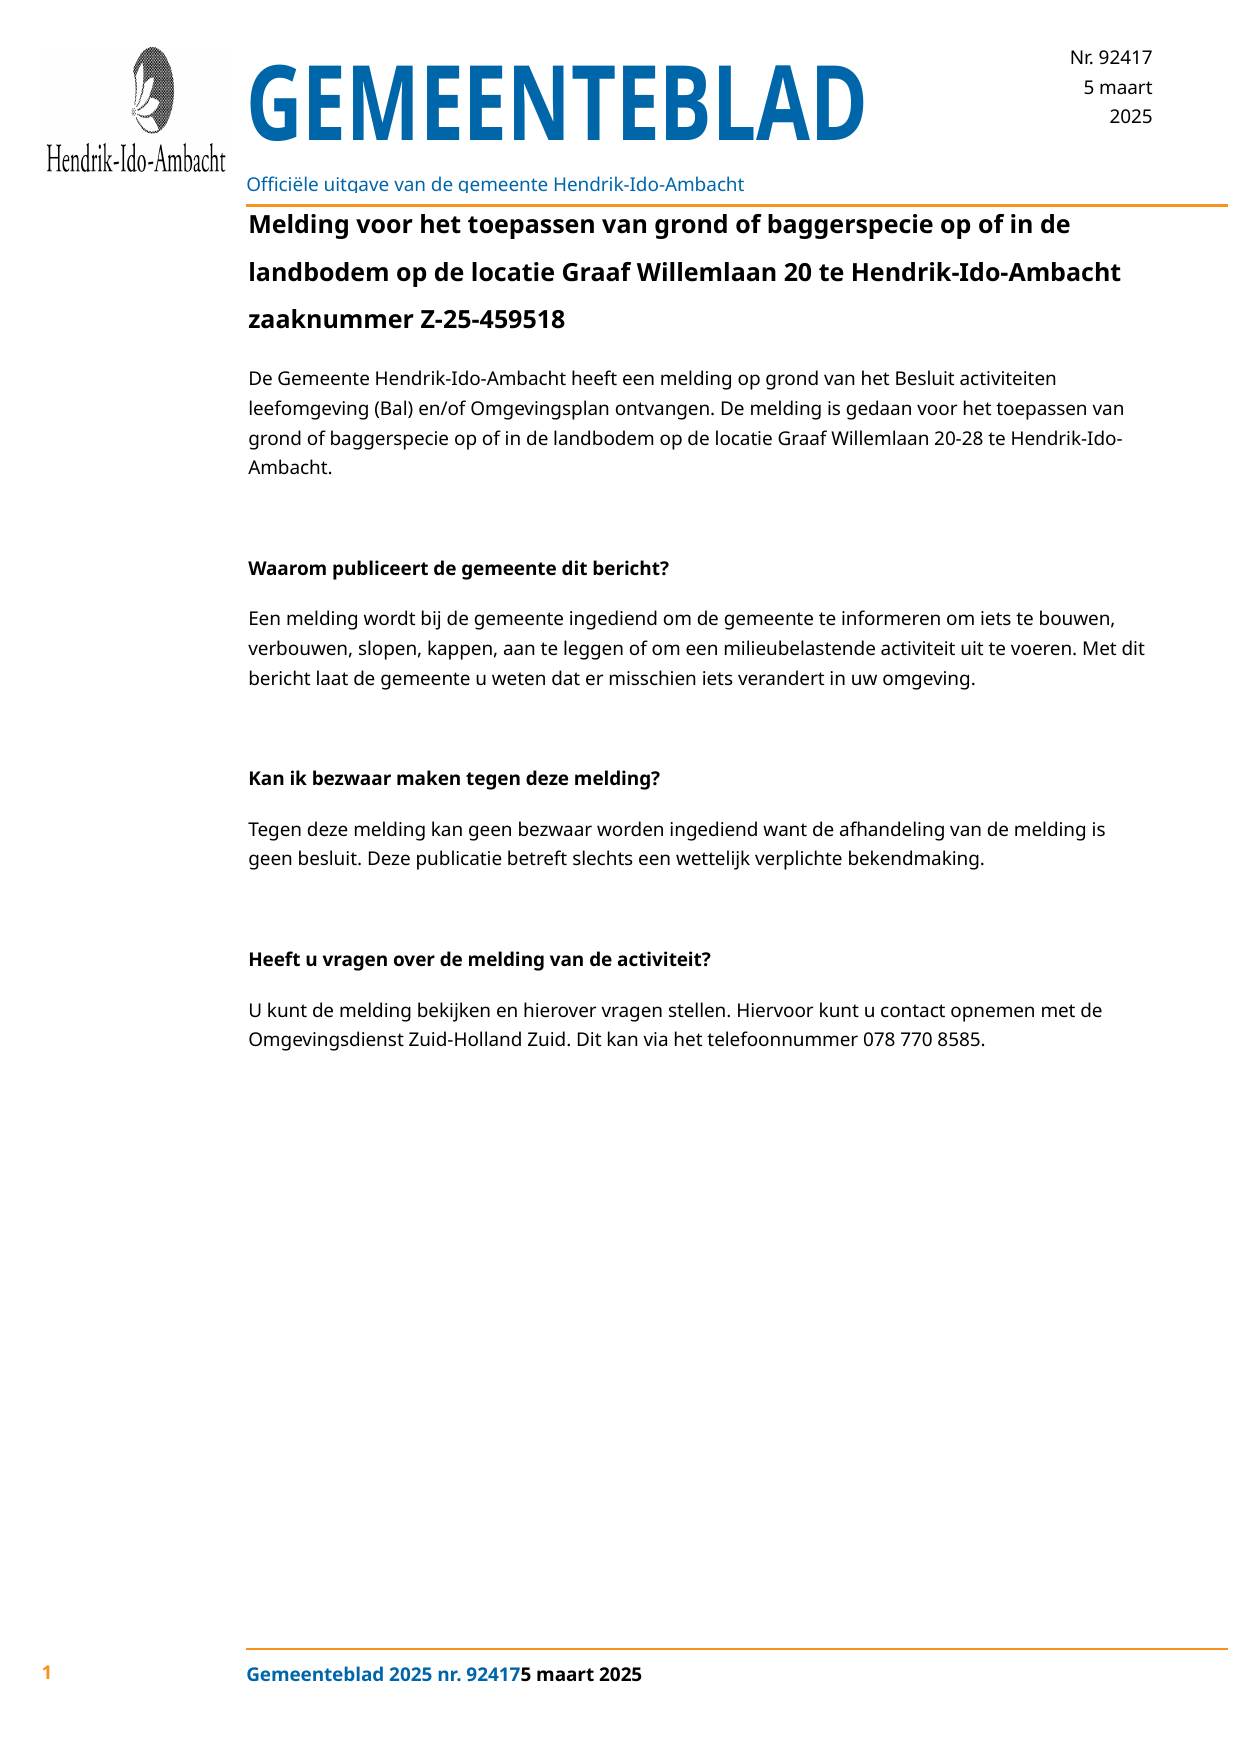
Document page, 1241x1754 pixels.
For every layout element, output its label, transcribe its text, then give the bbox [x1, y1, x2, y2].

picture [41, 47, 231, 172]
text Een melding wordt bij de gemeente ingediend om de gemeente te informeren om iets te bouwen, verbouwen, slopen, kappen, aan te leggen of om een milieubelastende activiteit uit te voeren. Met dit bericht laat de gemeente u weten dat er misschien iets verandert in uw omgeving. [248, 606, 1152, 690]
text Waarom publiceert de gemeente dit bericht? [248, 555, 1152, 581]
text Kan ik bezwaar maken tegen deze melding? [248, 766, 1152, 791]
text Melding voor het toepassen van grond of baggerspecie op of in de landbodem op de locatie Graaf Willemlaan 20 te Hendrik-Ido-Ambacht zaaknummer Z-25-459518 [248, 207, 1152, 336]
text Tegen deze melding kan geen bezwaar worden ingediend want de afhandeling van de melding is geen besluit. Deze publicatie betreft slechts een wettelijk verplichte bekendmaking. [248, 816, 1152, 871]
text U kunt de melding bekijken en hierover vragen stellen. Hiervoor kunt u contact opnemen met de Omgevingsdienst Zuid-Holland Zuid. Dit kan via het telefoonnummer 078 770 8585. [248, 997, 1152, 1052]
text De Gemeente Hendrik-Ido-Ambacht heeft een melding op grond van het Besluit activiteiten leefomgeving (Bal) en/of Omgevingsplan ontvangen. De melding is gedaan voor het toepassen van grond of baggerspecie op of in de landbodem op de locatie Graaf Willemlaan 20-28 te Hendrik-Ido-Ambacht. [248, 366, 1152, 480]
text Heeft u vragen over de melding van de activiteit? [248, 946, 1152, 972]
